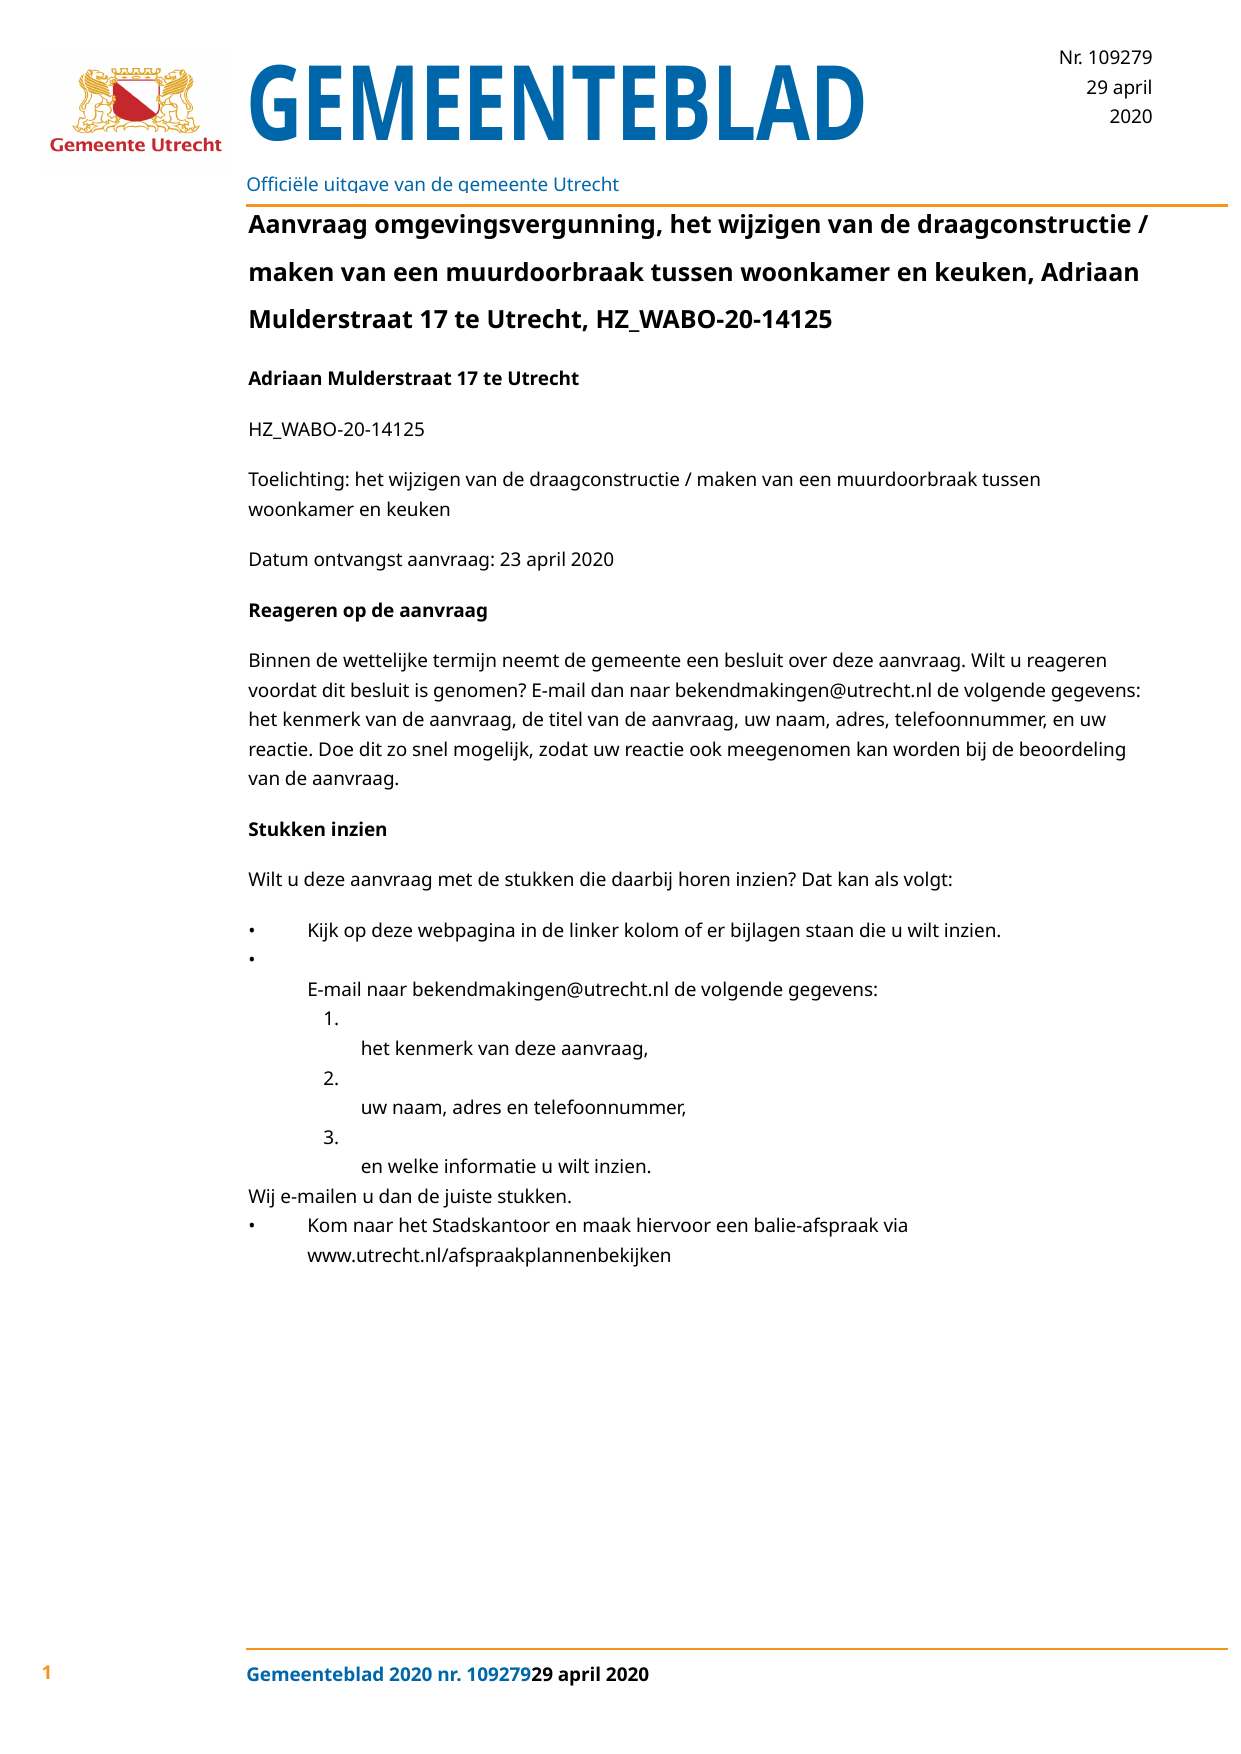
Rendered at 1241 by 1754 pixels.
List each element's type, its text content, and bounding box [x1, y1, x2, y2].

list uw naam, adres en telefoonnummer, [323, 1094, 1152, 1120]
text Datum ontvangst aanvraag: 23 april 2020 [248, 546, 1152, 572]
text Binnen de wettelijke termijn neemt de gemeente een besluit over deze aanvraag. Wilt u reageren voordat dit besluit is genomen? E-mail dan naar bekendmakingen@utrecht.nl de volgende gegevens: het kenmerk van de aanvraag, de titel van de aanvraag, uw naam, adres, telefoonnummer, en uw reactie. Doe dit zo snel mogelijk, zodat uw reactie ook meegenomen kan worden bij de beoordeling van de aanvraag. [248, 647, 1152, 791]
list Kijk op deze webpagina in de linker kolom of er bijlagen staan die u wilt inzien. [248, 917, 1152, 942]
list het kenmerk van deze aanvraag, [323, 1035, 1152, 1061]
list en welke informatie u wilt inzien. [323, 1153, 1152, 1179]
text Aanvraag omgevingsvergunning, het wijzigen van de draagconstructie / maken van een muurdoorbraak tussen woonkamer en keuken, Adriaan Mulderstraat 17 te Utrecht, HZ_WABO-20-14125 [248, 207, 1152, 336]
text Reageren op de aanvraag [248, 597, 1152, 622]
text Stukken inzien [248, 816, 1152, 842]
text Wij e-mailen u dan de juiste stukken. [248, 1183, 1152, 1209]
text Wilt u deze aanvraag met de stukken die daarbij horen inzien? Dat kan als volgt: [248, 866, 1152, 892]
list E-mail naar bekendmakingen@utrecht.nl de volgende gegevens: [248, 976, 1152, 1002]
text Adriaan Mulderstraat 17 te Utrecht [248, 366, 1152, 391]
text Toelichting: het wijzigen van de draagconstructie / maken van een muurdoorbraak tussen woonkamer en keuken [248, 466, 1152, 522]
list Kom naar het Stadskantoor en maak hiervoor een balie-afspraak via www.utrecht.nl/afspraakplannenbekijken [248, 1213, 1152, 1268]
text HZ_WABO-20-14125 [248, 416, 1152, 442]
picture [41, 47, 231, 172]
